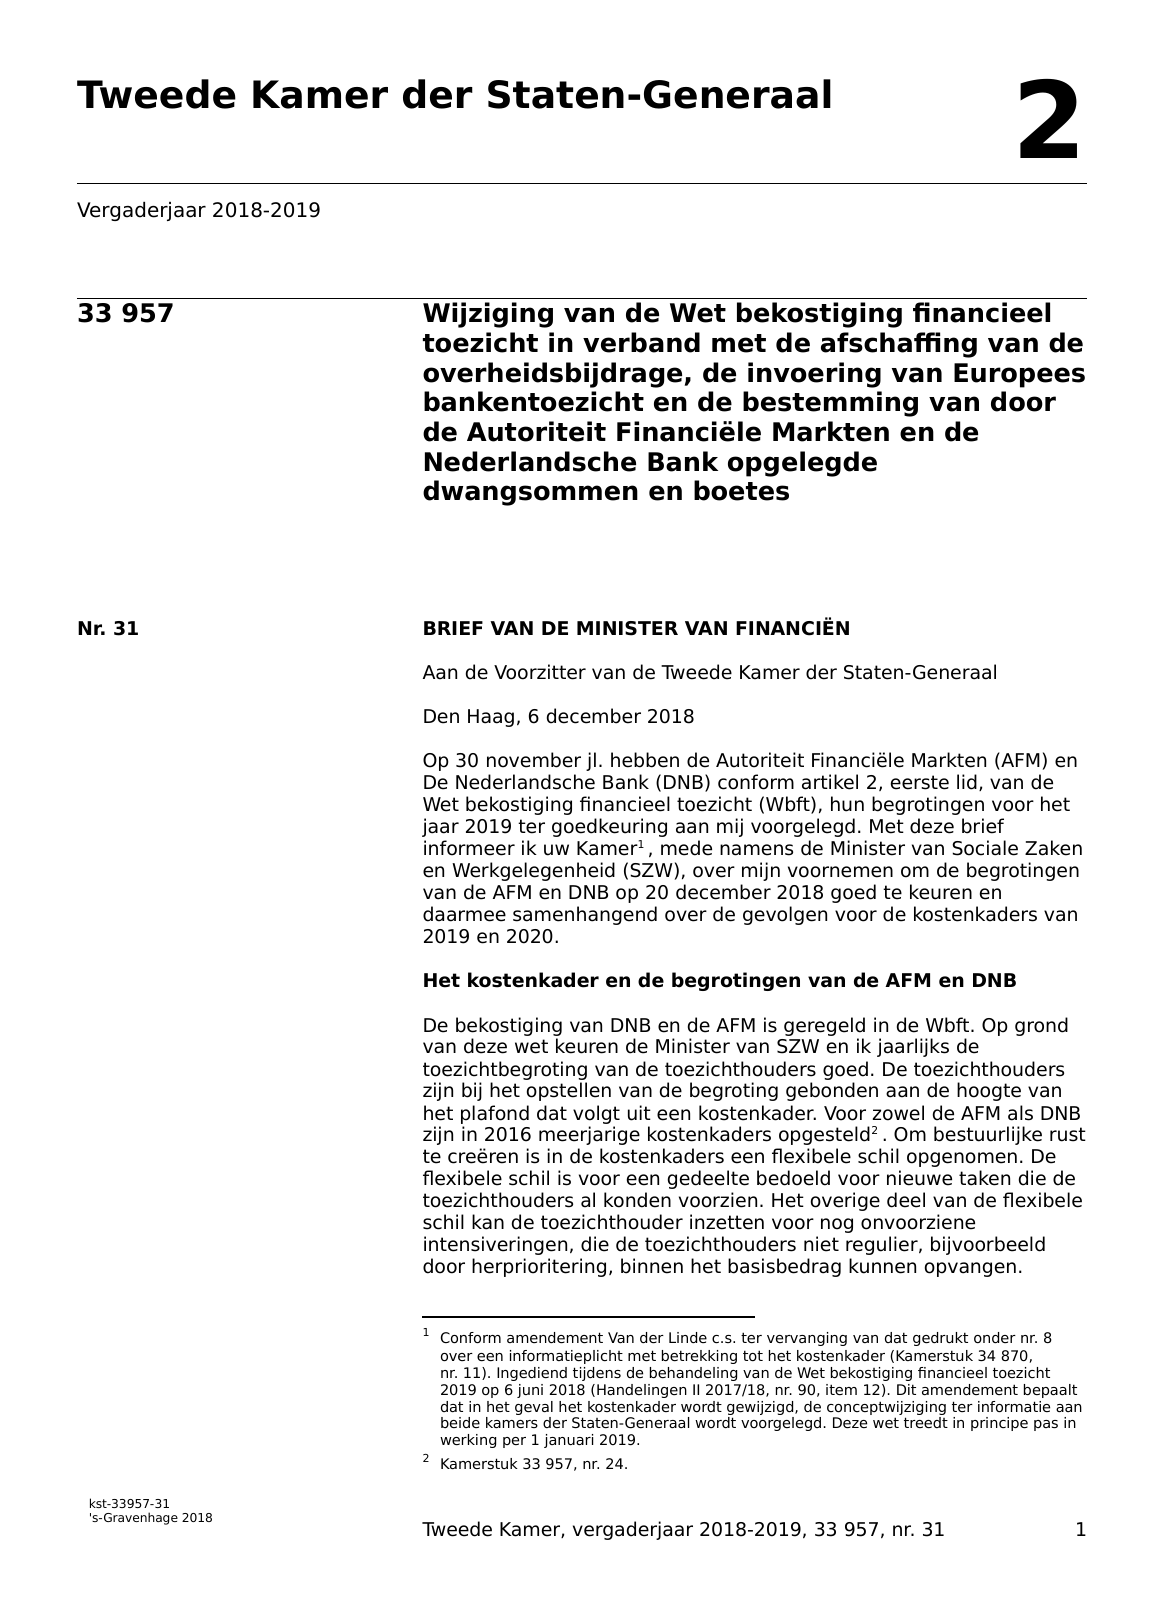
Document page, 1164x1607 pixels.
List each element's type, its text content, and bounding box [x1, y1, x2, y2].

subtitle Nr. 31 BRIEF VAN DE MINISTER VAN FINANCIËN [77, 618, 1087, 640]
table_header 2 [886, 59, 1087, 183]
text 's-Gravenhage 2018 [88, 1511, 323, 1525]
text Kamerstuk 33 957, nr. 24. [422, 1452, 1087, 1474]
text Conform amendement Van der Linde c.s. ter vervanging van dat gedrukt onder nr. 8 over een informatieplicht met betrekking tot het kostenkader (Kamerstuk 34 870, nr. 11). Ingediend tijdens de behandeling van de Wet bekostiging financieel toezicht 2019 op 6 juni 2018 (Handelingen II 2017/18, nr. 90, item 12). Dit amendement bepaalt dat in het geval het kostenkader wordt gewijzigd, de conceptwijziging ter informatie aan beide kamers der Staten-Generaal wordt voorgelegd. Deze wet treedt in principe pas in werking per 1 januari 2019. [422, 1326, 1087, 1449]
text Aan de Voorzitter van de Tweede Kamer der Staten-Generaal [422, 662, 1087, 684]
text kst-33957-31 [88, 1497, 323, 1511]
table_header Tweede Kamer der Staten-Generaal [77, 59, 886, 183]
text De bekostiging van DNB en de AFM is geregeld in de Wbft. Op grond van deze wet keuren de Minister van SZW en ik jaarlijks de toezichtbegroting van de toezichthouders goed. De toezichthouders zijn bij het opstellen van de begroting gebonden aan de hoogte van het plafond dat volgt uit een kostenkader. Voor zowel de AFM als DNB zijn in 2016 meerjarige kostenkaders opgesteld. Om bestuurlijke rust te creëren is in de kostenkaders een flexibele schil opgenomen. De flexibele schil is voor een gedeelte bedoeld voor nieuwe taken die de toezichthouders al konden voorzien. Het overige deel van de flexibele schil kan de toezichthouder inzetten voor nog onvoorziene intensiveringen, die de toezichthouders niet regulier, bijvoorbeeld door herprioritering, binnen het basisbedrag kunnen opvangen. [422, 1014, 1087, 1278]
text Op 30 november jl. hebben de Autoriteit Financiële Markten (AFM) en De Nederlandsche Bank (DNB) conform artikel 2, eerste lid, van de Wet bekostiging financieel toezicht (Wbft), hun begrotingen voor het jaar 2019 ter goedkeuring aan mij voorgelegd. Met deze brief informeer ik uw Kamer, mede namens de Minister van Sociale Zaken en Werkgelegenheid (SZW), over mijn voornemen om de begrotingen van de AFM en DNB op 20 december 2018 goed te keuren en daarmee samenhangend over de gevolgen voor de kostenkaders van 2019 en 2020. [422, 750, 1087, 948]
table_cell Vergaderjaar 2018-2019 [77, 184, 1087, 298]
subtitle Het kostenkader en de begrotingen van de AFM en DNB [422, 970, 1087, 992]
subtitle 33 957 Wijziging van de Wet bekostiging financieel toezicht in verband met de afschaffing van de overheidsbijdrage, de invoering van Europees bankentoezicht en de bestemming van door de Autoriteit Financiële Markten en de Nederlandsche Bank opgelegde dwangsommen en boetes [77, 299, 1087, 507]
text Den Haag, 6 december 2018 [422, 706, 1087, 728]
